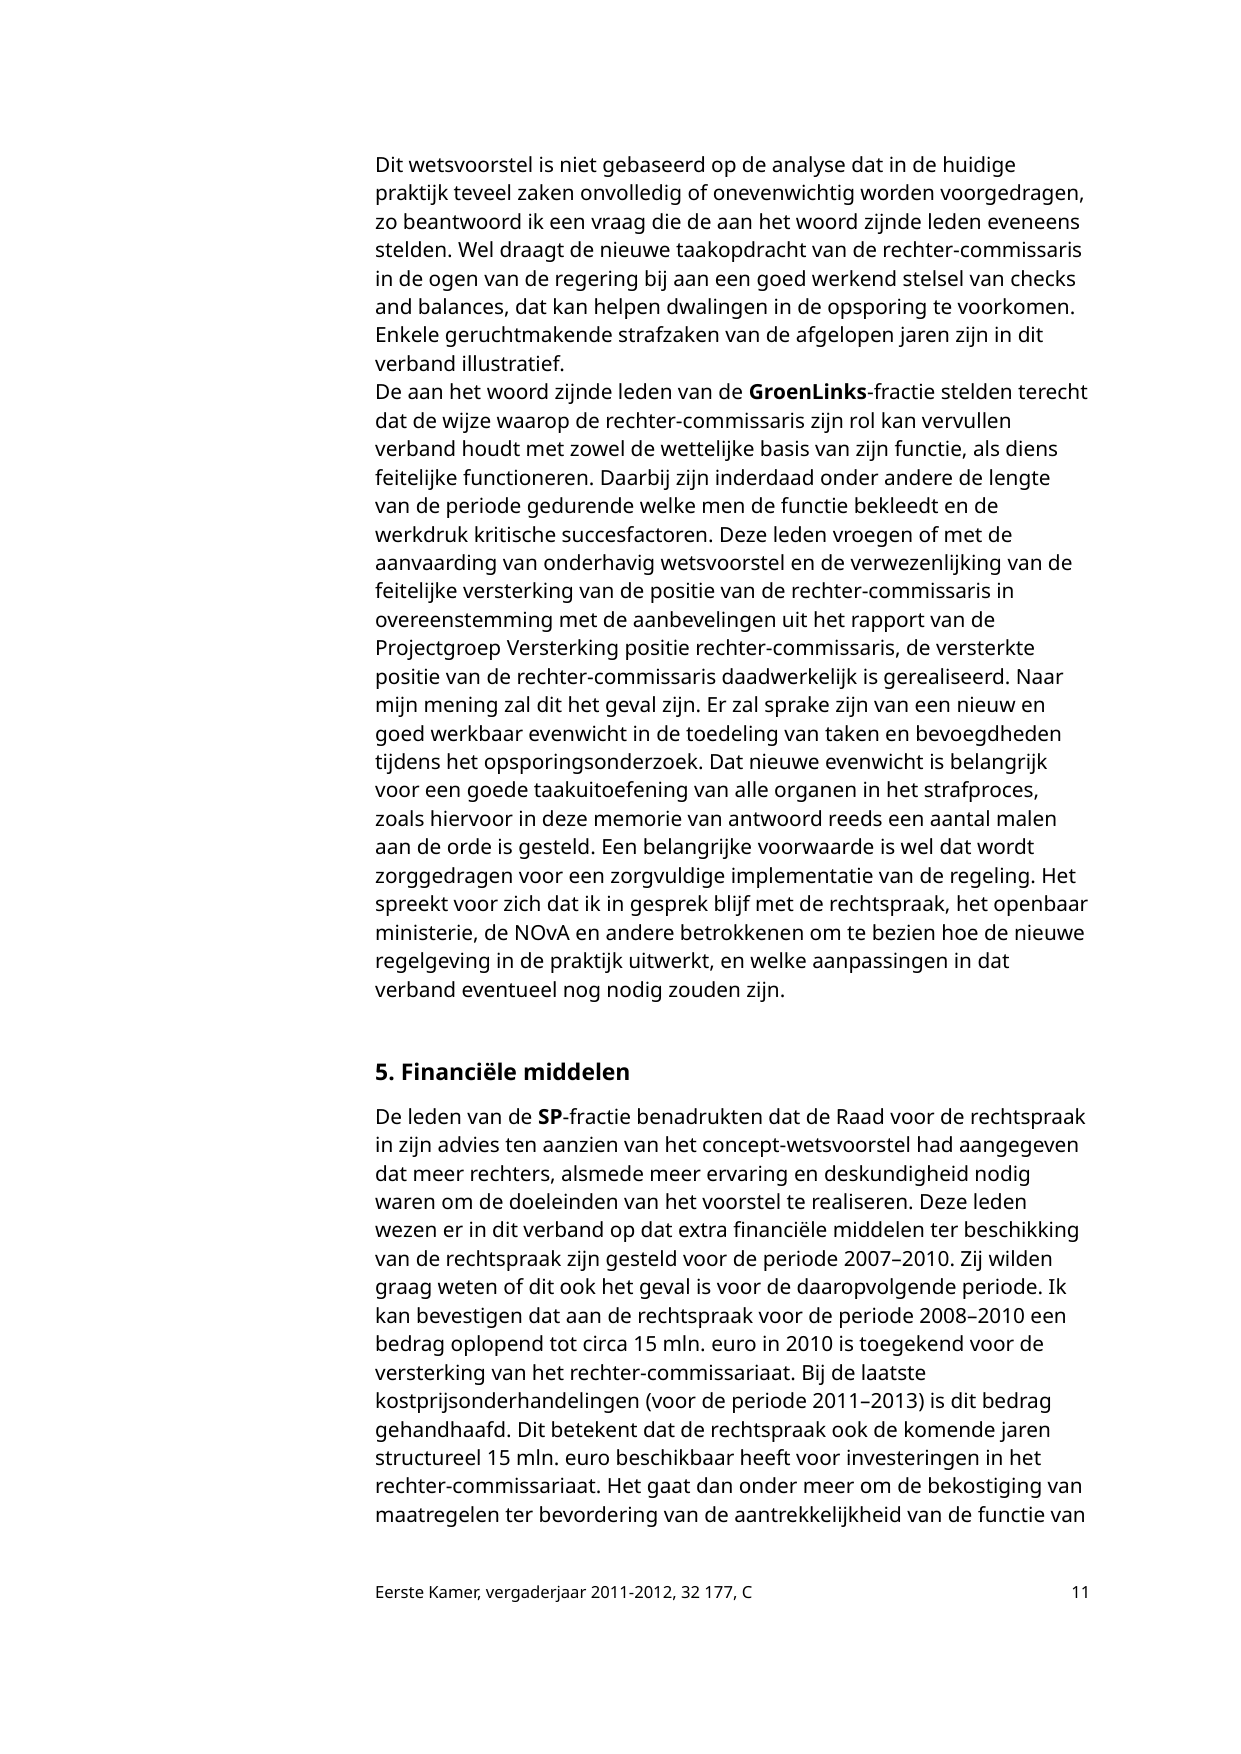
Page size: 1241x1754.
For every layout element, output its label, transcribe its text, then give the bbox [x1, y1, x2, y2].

subtitle 5. Financiële middelen [375, 1056, 1090, 1087]
text De leden van de SP-fractie benadrukten dat de Raad voor de rechtspraak in zijn advies ten aanzien van het concept-wetsvoorstel had aangegeven dat meer rechters, alsmede meer ervaring en deskundigheid nodig waren om de doeleinden van het voorstel te realiseren. Deze leden wezen er in dit verband op dat extra financiële middelen ter beschikking van de rechtspraak zijn gesteld voor de periode 2007–2010. Zij wilden graag weten of dit ook het geval is voor de daaropvolgende periode. Ik kan bevestigen dat aan de rechtspraak voor de periode 2008–2010 een bedrag oplopend tot circa 15 mln. euro in 2010 is toegekend voor de versterking van het rechter-commissariaat. Bij de laatste kostprijsonderhandelingen (voor de periode 2011–2013) is dit bedrag gehandhaafd. Dit betekent dat de rechtspraak ook de komende jaren structureel 15 mln. euro beschikbaar heeft voor investeringen in het rechter-commissariaat. Het gaat dan onder meer om de bekostiging van maatregelen ter bevordering van de aantrekkelijkheid van de functie van [375, 1102, 1090, 1528]
text De aan het woord zijnde leden van de GroenLinks-fractie stelden terecht dat de wijze waarop de rechter-commissaris zijn rol kan vervullen verband houdt met zowel de wettelijke basis van zijn functie, als diens feitelijke functioneren. Daarbij zijn inderdaad onder andere de lengte van de periode gedurende welke men de functie bekleedt en de werkdruk kritische succesfactoren. Deze leden vroegen of met de aanvaarding van onderhavig wetsvoorstel en de verwezenlijking van de feitelijke versterking van de positie van de rechter-commissaris in overeenstemming met de aanbevelingen uit het rapport van de Projectgroep Versterking positie rechter-commissaris, de versterkte positie van de rechter-commissaris daadwerkelijk is gerealiseerd. Naar mijn mening zal dit het geval zijn. Er zal sprake zijn van een nieuw en goed werkbaar evenwicht in de toedeling van taken en bevoegdheden tijdens het opsporingsonderzoek. Dat nieuwe evenwicht is belangrijk voor een goede taakuitoefening van alle organen in het strafproces, zoals hiervoor in deze memorie van antwoord reeds een aantal malen aan de orde is gesteld. Een belangrijke voorwaarde is wel dat wordt zorggedragen voor een zorgvuldige implementatie van de regeling. Het spreekt voor zich dat ik in gesprek blijf met de rechtspraak, het openbaar ministerie, de NOvA en andere betrokkenen om te bezien hoe de nieuwe regelgeving in de praktijk uitwerkt, en welke aanpassingen in dat verband eventueel nog nodig zouden zijn. [375, 377, 1090, 1003]
text Dit wetsvoorstel is niet gebaseerd op de analyse dat in de huidige praktijk teveel zaken onvolledig of onevenwichtig worden voorgedragen, zo beantwoord ik een vraag die de aan het woord zijnde leden eveneens stelden. Wel draagt de nieuwe taakopdracht van de rechter-commissaris in de ogen van de regering bij aan een goed werkend stelsel van checks and balances, dat kan helpen dwalingen in de opsporing te voorkomen. Enkele geruchtmakende strafzaken van de afgelopen jaren zijn in dit verband illustratief. [375, 150, 1090, 377]
